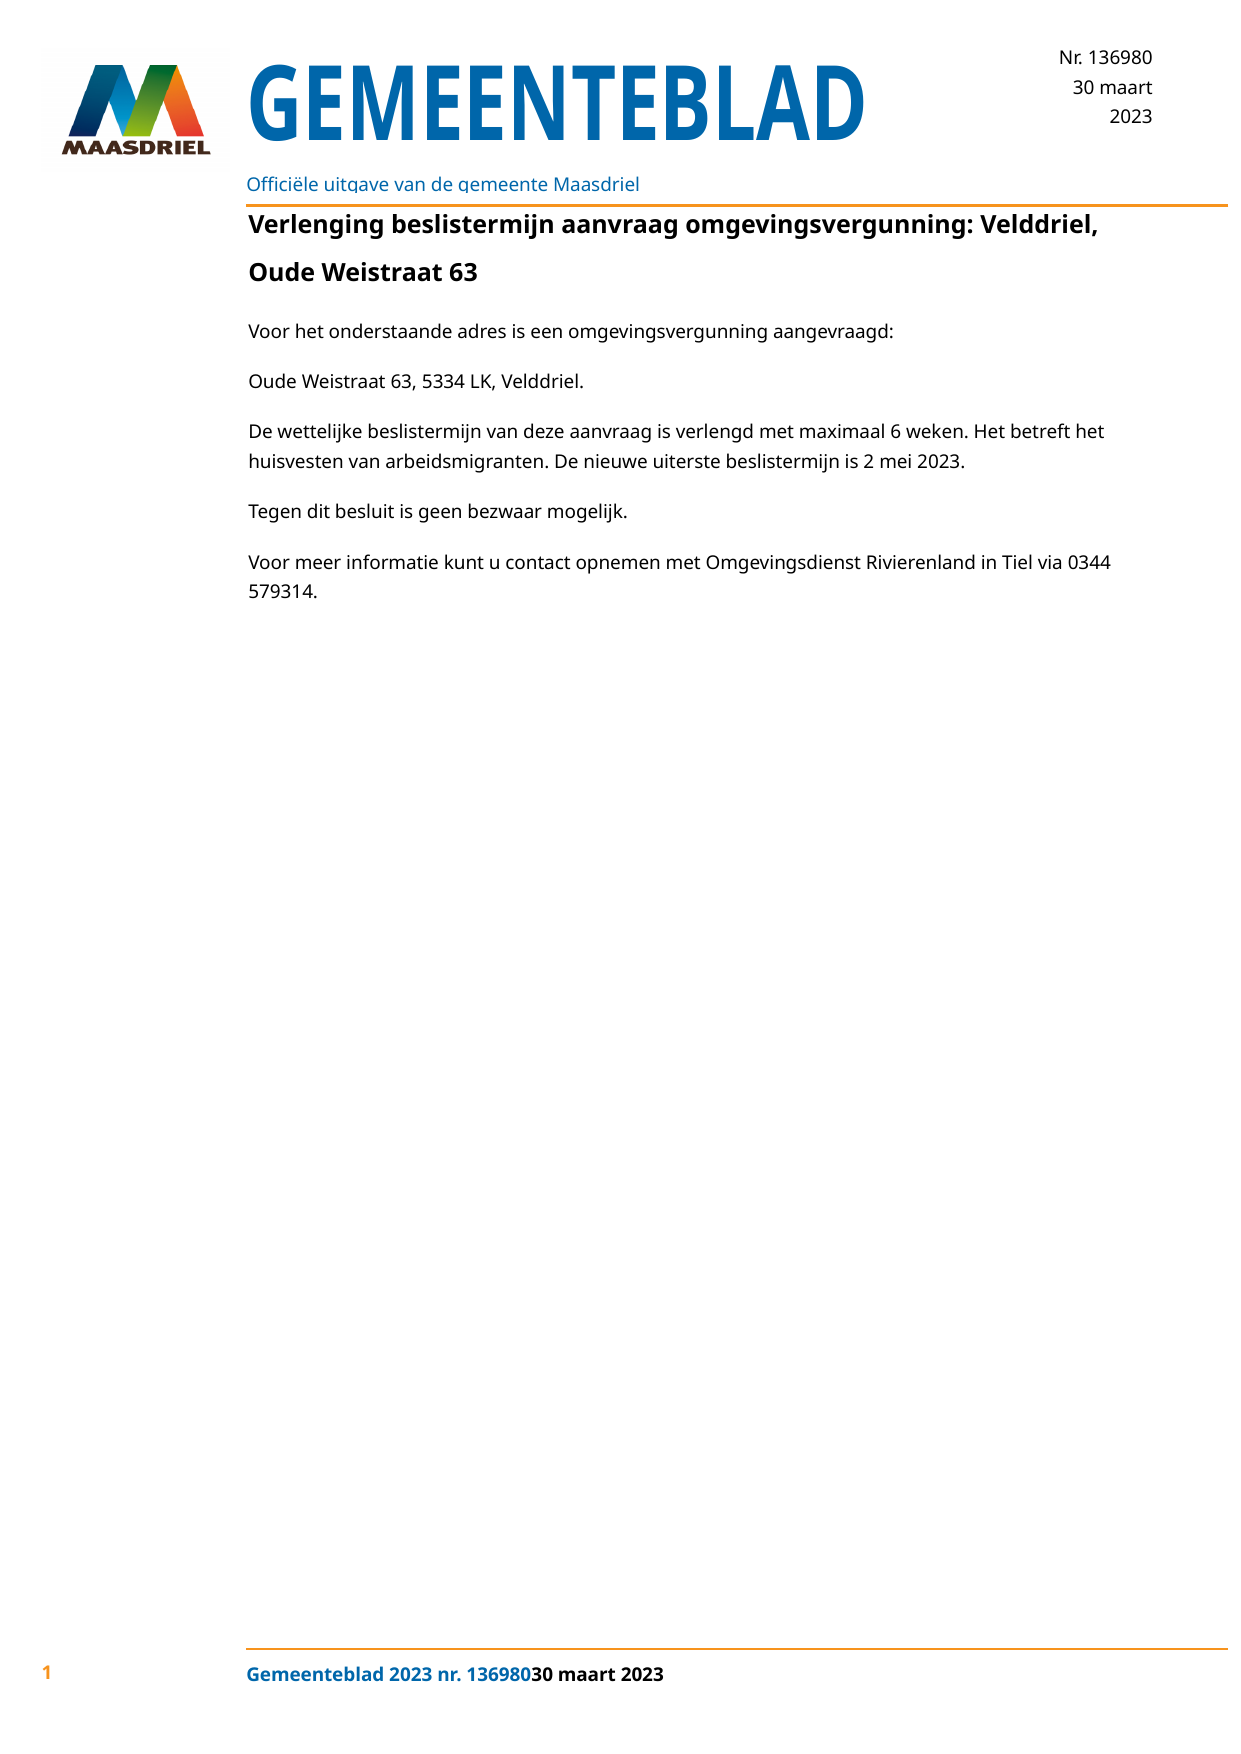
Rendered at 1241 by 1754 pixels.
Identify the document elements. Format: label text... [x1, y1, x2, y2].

text De wettelijke beslistermijn van deze aanvraag is verlengd met maximaal 6 weken. Het betreft het huisvesten van arbeidsmigranten. De nieuwe uiterste beslistermijn is 2 mei 2023. [248, 419, 1152, 474]
text Verlenging beslistermijn aanvraag omgevingsvergunning: Velddriel, Oude Weistraat 63 [248, 207, 1152, 288]
text Voor het onderstaande adres is een omgevingsvergunning aangevraagd: [248, 318, 1152, 344]
text Tegen dit besluit is geen bezwaar mogelijk. [248, 499, 1152, 524]
text Oude Weistraat 63, 5334 LK, Velddriel. [248, 368, 1152, 394]
picture [41, 47, 231, 172]
text Voor meer informatie kunt u contact opnemen met Omgevingsdienst Rivierenland in Tiel via 0344 579314. [248, 549, 1152, 604]
